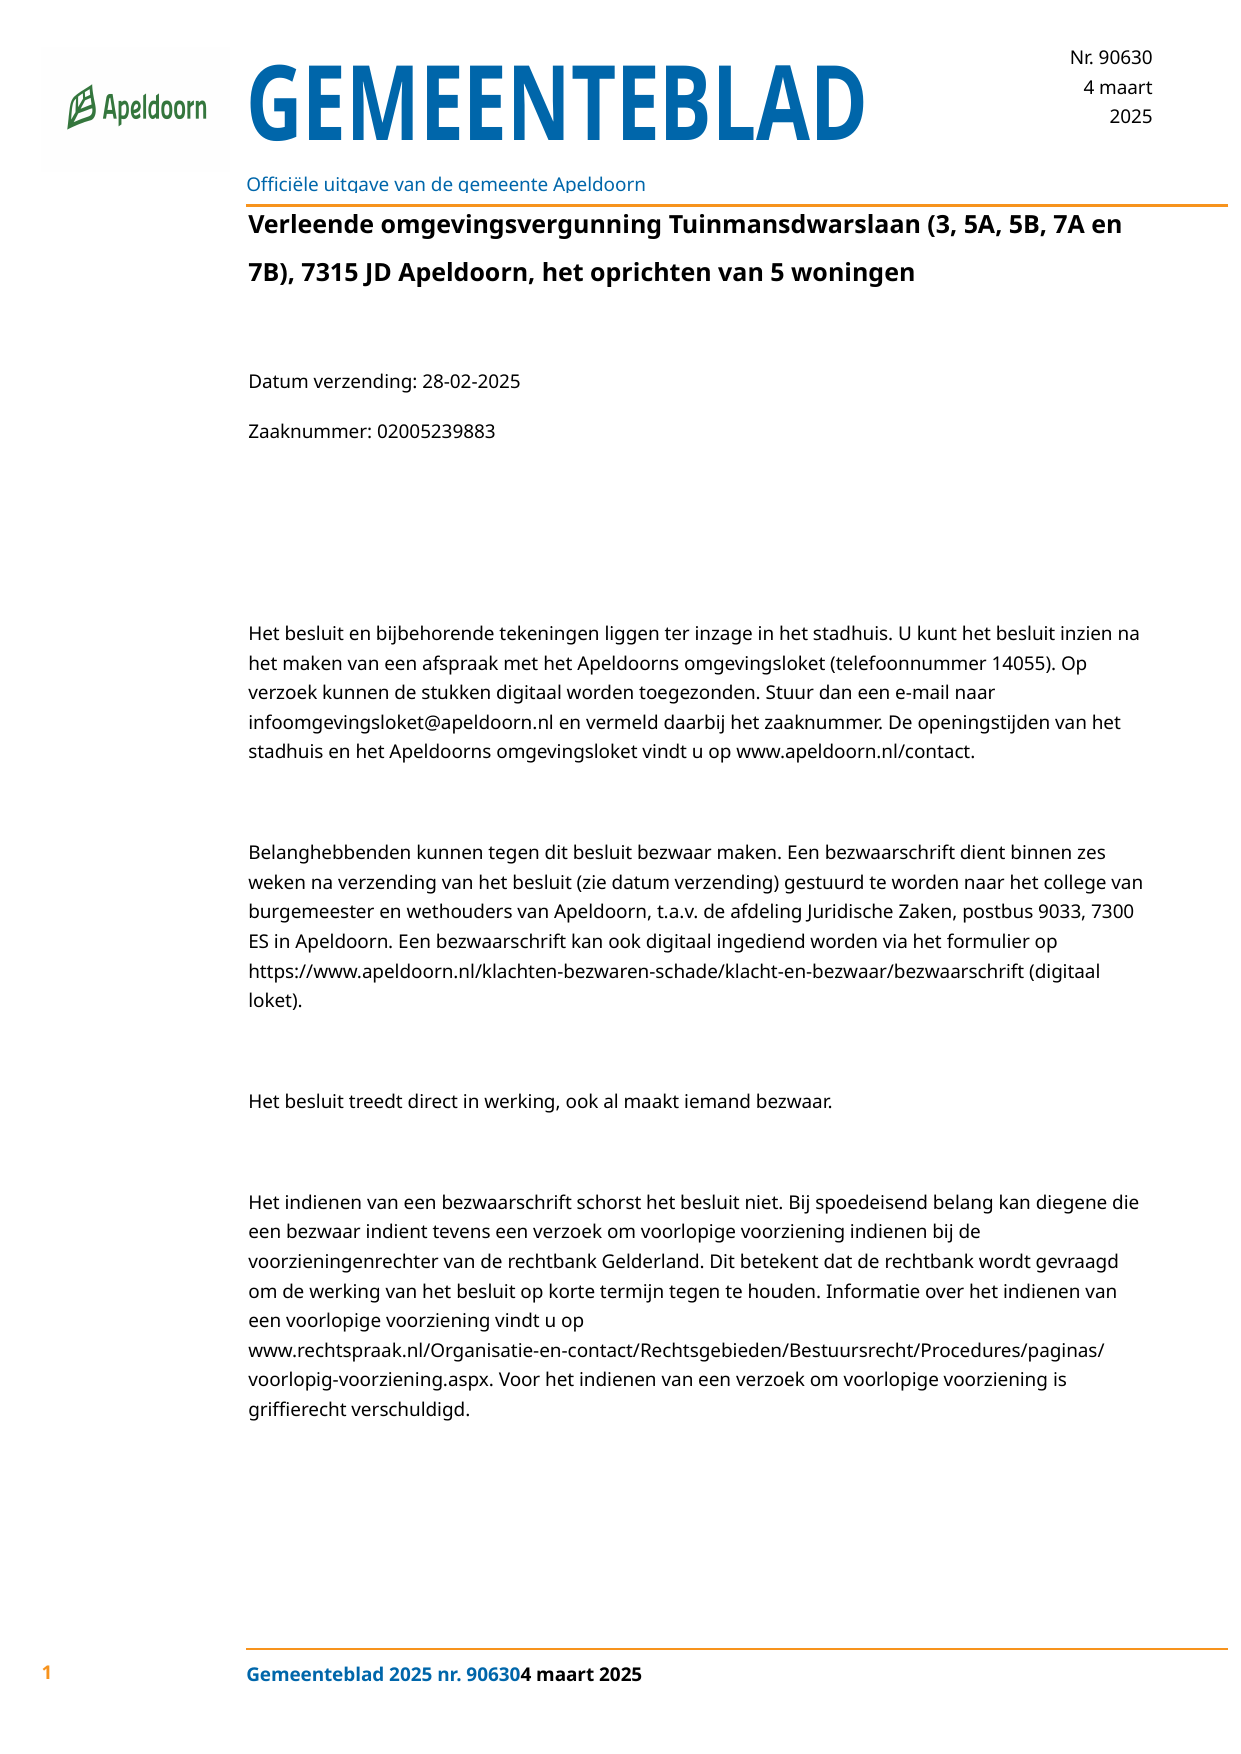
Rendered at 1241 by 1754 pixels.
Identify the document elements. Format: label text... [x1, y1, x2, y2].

text Het besluit en bijbehorende tekeningen liggen ter inzage in het stadhuis. U kunt het besluit inzien na het maken van een afspraak met het Apeldoorns omgevingsloket (telefoonnummer 14055). Op verzoek kunnen de stukken digitaal worden toegezonden. Stuur dan een e-mail naar infoomgevingsloket@apeldoorn.nl en vermeld daarbij het zaaknummer. De openingstijden van het stadhuis en het Apeldoorns omgevingsloket vindt u op www.apeldoorn.nl/contact. [248, 620, 1152, 764]
text Verleende omgevingsvergunning Tuinmansdwarslaan (3, 5A, 5B, 7A en 7B), 7315 JD Apeldoorn, het oprichten van 5 woningen [248, 207, 1152, 288]
text Het indienen van een bezwaarschrift schorst het besluit niet. Bij spoedeisend belang kan diegene die een bezwaar indient tevens een verzoek om voorlopige voorziening indienen bij de voorzieningenrechter van de rechtbank Gelderland. Dit betekent dat de rechtbank wordt gevraagd om de werking van het besluit op korte termijn tegen te houden. Informatie over het indienen van een voorlopige voorziening vindt u op www.rechtspraak.nl/Organisatie-en-contact/Rechtsgebieden/Bestuursrecht/Procedures/paginas/voorlopig-voorziening.aspx. Voor het indienen van een verzoek om voorlopige voorziening is griffierecht verschuldigd. [248, 1189, 1152, 1422]
text Datum verzending: 28-02-2025 [248, 368, 1152, 394]
text Het besluit treedt direct in werking, ook al maakt iemand bezwaar. [248, 1088, 1152, 1114]
picture [41, 47, 231, 172]
text Belanghebbenden kunnen tegen dit besluit bezwaar maken. Een bezwaarschrift dient binnen zes weken na verzending van het besluit (zie datum verzending) gestuurd te worden naar het college van burgemeester en wethouders van Apeldoorn, t.a.v. de afdeling Juridische Zaken, postbus 9033, 7300 ES in Apeldoorn. Een bezwaarschrift kan ook digitaal ingediend worden via het formulier op https://www.apeldoorn.nl/klachten-bezwaren-schade/klacht-en-bezwaar/bezwaarschrift (digitaal loket). [248, 839, 1152, 1013]
text Zaaknummer: 02005239883 [248, 419, 1152, 444]
